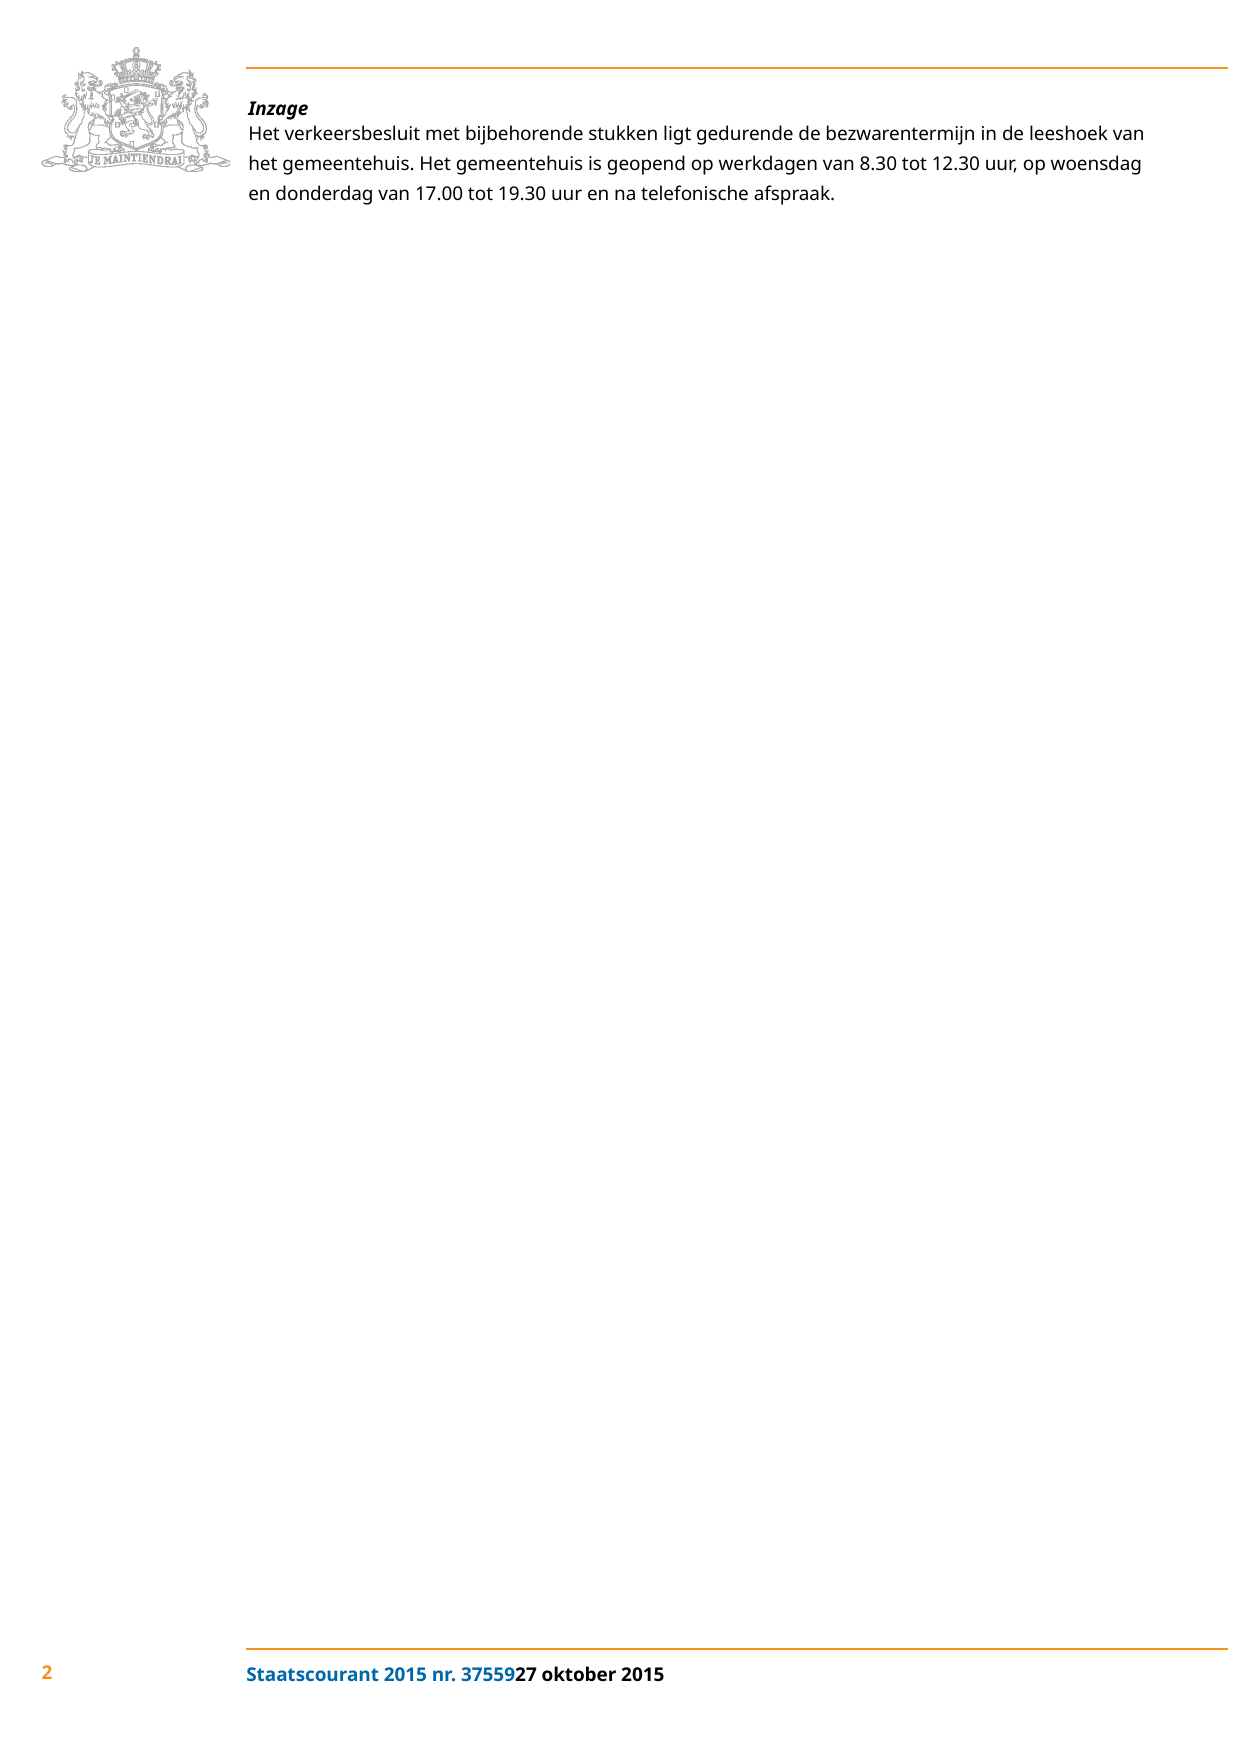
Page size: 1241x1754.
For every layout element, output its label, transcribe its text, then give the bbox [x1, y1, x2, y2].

text Inzage [248, 95, 1152, 121]
text Het verkeersbesluit met bijbehorende stukken ligt gedurende de bezwarentermijn in de leeshoek van het gemeentehuis. Het gemeentehuis is geopend op werkdagen van 8.30 tot 12.30 uur, op woensdag en donderdag van 17.00 tot 19.30 uur en na telefonische afspraak. [248, 121, 1152, 205]
picture [41, 47, 231, 172]
